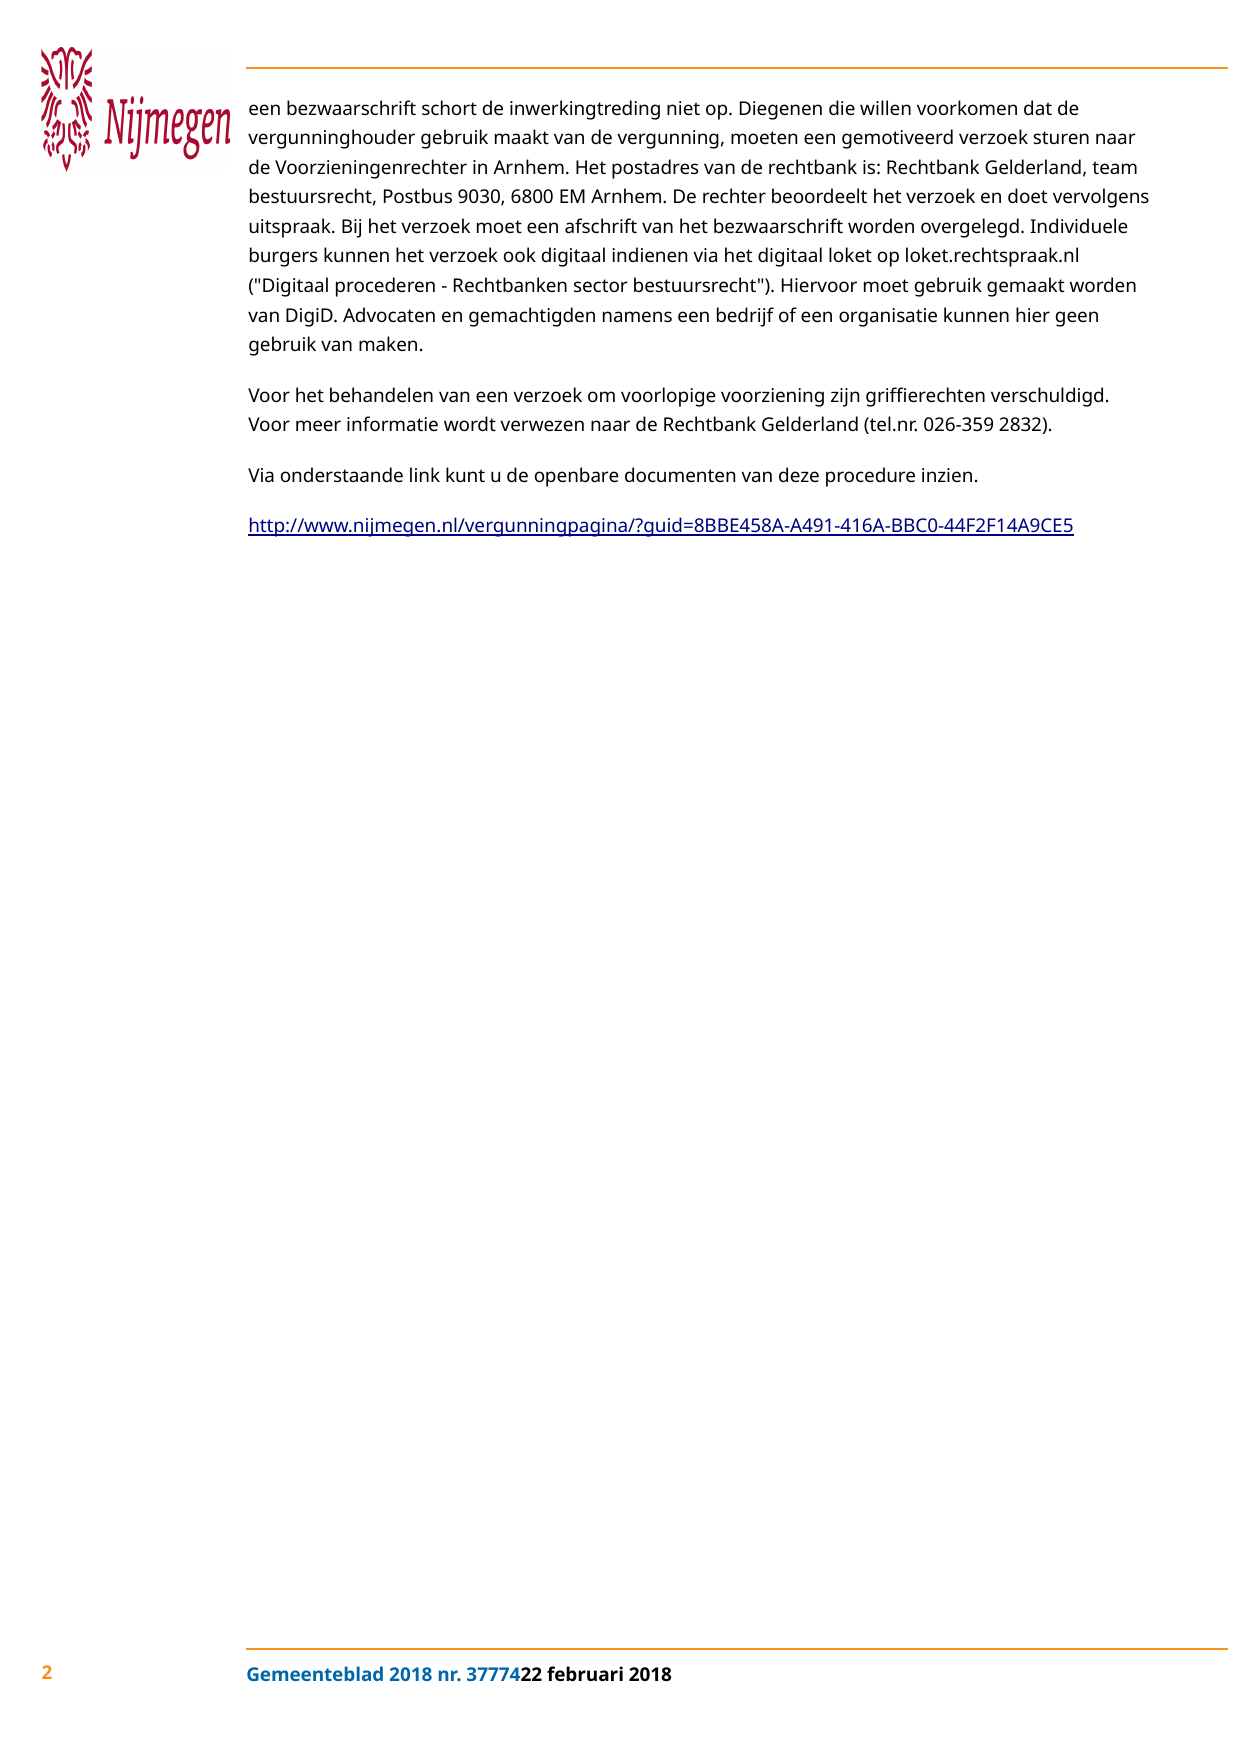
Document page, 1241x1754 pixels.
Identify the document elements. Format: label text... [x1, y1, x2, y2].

text http://www.nijmegen.nl/vergunningpagina/?guid=8BBE458A-A491-416A-BBC0-44F2F14A9CE5 [248, 512, 1152, 538]
text Via onderstaande link kunt u de openbare documenten van deze procedure inzien. [248, 462, 1152, 488]
picture [41, 47, 231, 172]
text Voor het behandelen van een verzoek om voorlopige voorziening zijn griffierechten verschuldigd. Voor meer informatie wordt verwezen naar de Rechtbank Gelderland (tel.nr. 026-359 2832). [248, 382, 1152, 437]
text een bezwaarschrift schort de inwerkingtreding niet op. Diegenen die willen voorkomen dat de vergunninghouder gebruik maakt van de vergunning, moeten een gemotiveerd verzoek sturen naar de Voorzieningenrechter in Arnhem. Het postadres van de rechtbank is: Rechtbank Gelderland, team bestuursrecht, Postbus 9030, 6800 EM Arnhem. De rechter beoordeelt het verzoek en doet vervolgens uitspraak. Bij het verzoek moet een afschrift van het bezwaarschrift worden overgelegd. Individuele burgers kunnen het verzoek ook digitaal indienen via het digitaal loket op loket.rechtspraak.nl ("Digitaal procederen - Rechtbanken sector bestuursrecht"). Hiervoor moet gebruik gemaakt worden van DigiD. Advocaten en gemachtigden namens een bedrijf of een organisatie kunnen hier geen gebruik van maken. [248, 95, 1152, 357]
